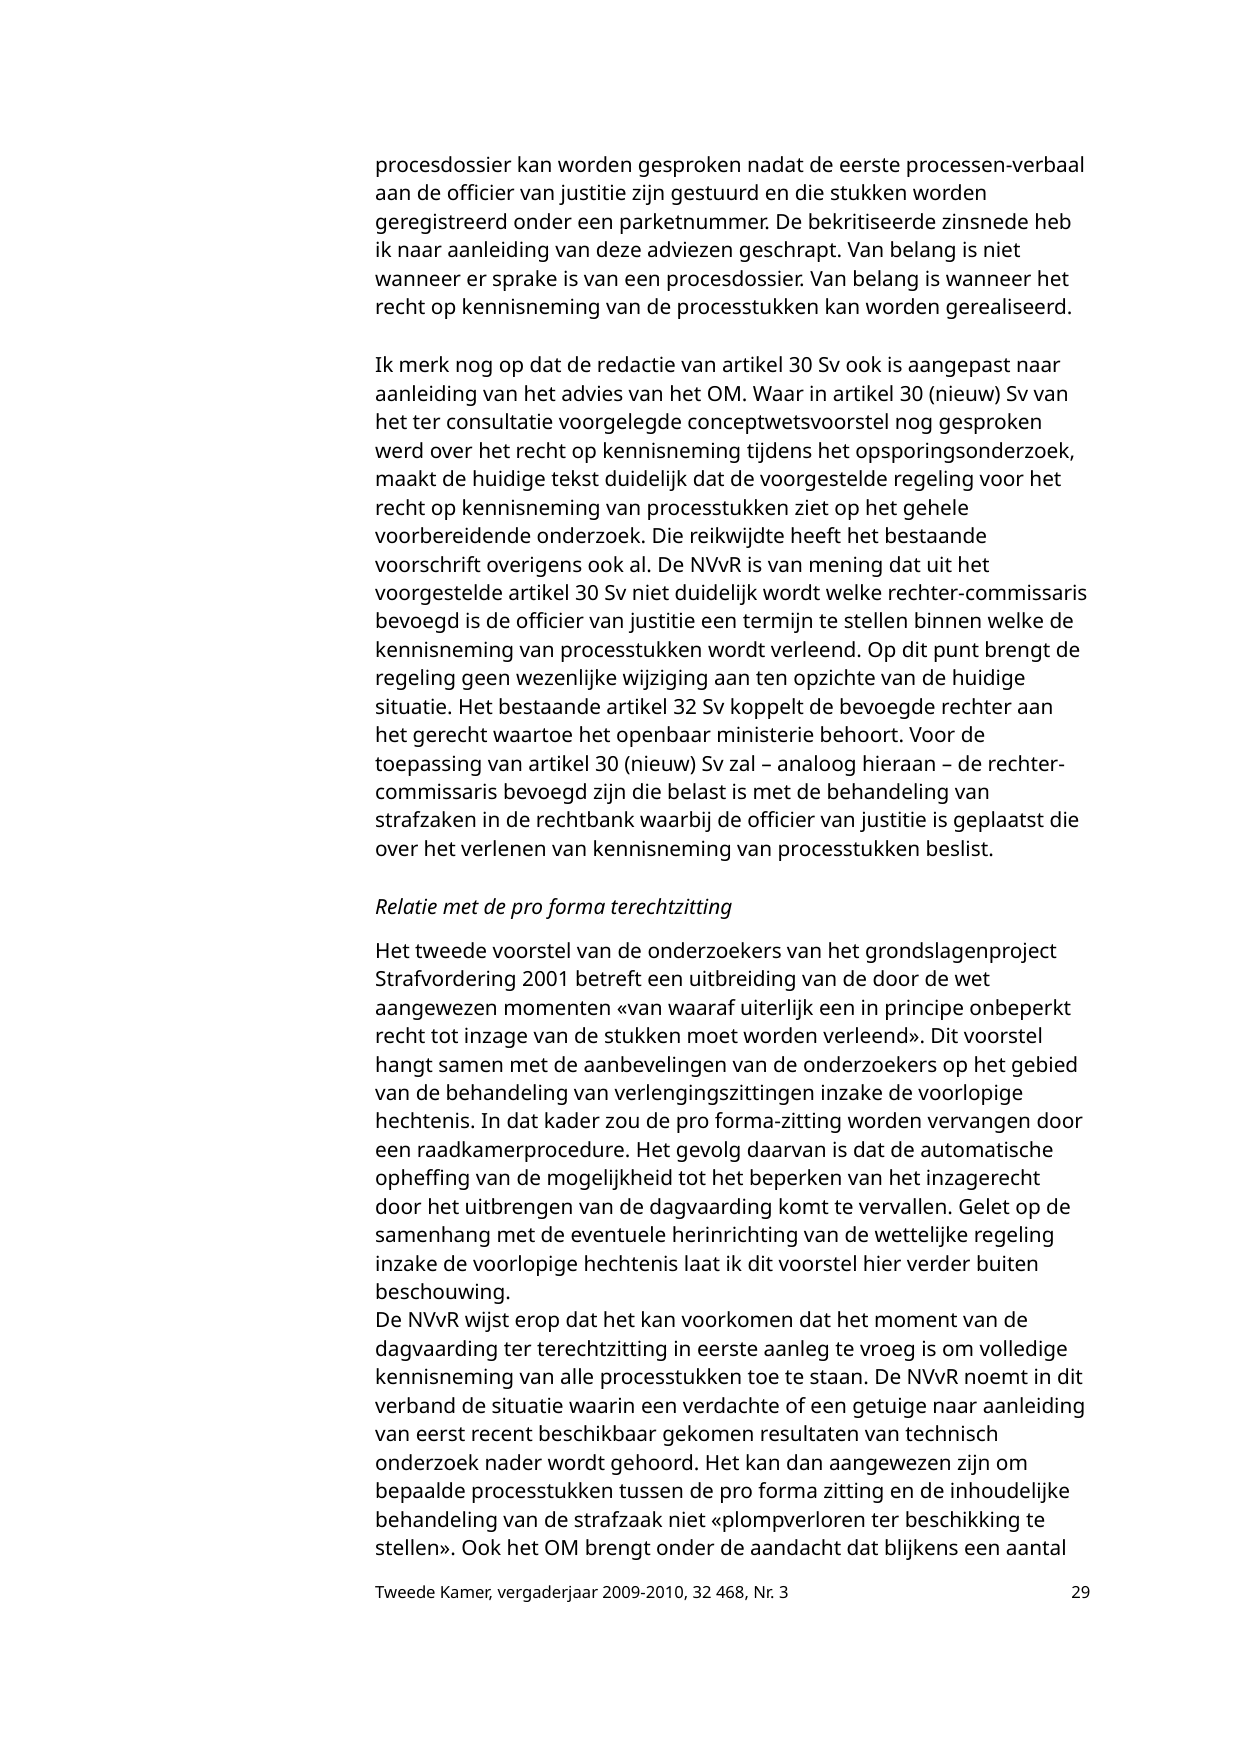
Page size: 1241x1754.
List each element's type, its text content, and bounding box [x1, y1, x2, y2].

text procesdossier kan worden gesproken nadat de eerste processen-verbaal aan de officier van justitie zijn gestuurd en die stukken worden geregistreerd onder een parketnummer. De bekritiseerde zinsnede heb ik naar aanleiding van deze adviezen geschrapt. Van belang is niet wanneer er sprake is van een procesdossier. Van belang is wanneer het recht op kennisneming van de processtukken kan worden gerealiseerd. [375, 150, 1090, 321]
text Ik merk nog op dat de redactie van artikel 30 Sv ook is aangepast naar aanleiding van het advies van het OM. Waar in artikel 30 (nieuw) Sv van het ter consultatie voorgelegde conceptwetsvoorstel nog gesproken werd over het recht op kennisneming tijdens het opsporingsonderzoek, maakt de huidige tekst duidelijk dat de voorgestelde regeling voor het recht op kennisneming van processtukken ziet op het gehele voorbereidende onderzoek. Die reikwijdte heeft het bestaande voorschrift overigens ook al. De NVvR is van mening dat uit het voorgestelde artikel 30 Sv niet duidelijk wordt welke rechter-commissaris bevoegd is de officier van justitie een termijn te stellen binnen welke de kennisneming van processtukken wordt verleend. Op dit punt brengt de regeling geen wezenlijke wijziging aan ten opzichte van de huidige situatie. Het bestaande artikel 32 Sv koppelt de bevoegde rechter aan het gerecht waartoe het openbaar ministerie behoort. Voor de toepassing van artikel 30 (nieuw) Sv zal – analoog hieraan – de rechter-commissaris bevoegd zijn die belast is met de behandeling van strafzaken in de rechtbank waarbij de officier van justitie is geplaatst die over het verlenen van kennisneming van processtukken beslist. [375, 351, 1090, 862]
text Relatie met de pro forma terechtzitting [375, 892, 1090, 921]
text Het tweede voorstel van de onderzoekers van het grondslagenproject Strafvordering 2001 betreft een uitbreiding van de door de wet aangewezen momenten «van waaraf uiterlijk een in principe onbeperkt recht tot inzage van de stukken moet worden verleend». Dit voorstel hangt samen met de aanbevelingen van de onderzoekers op het gebied van de behandeling van verlengingszittingen inzake de voorlopige hechtenis. In dat kader zou de pro forma-zitting worden vervangen door een raadkamerprocedure. Het gevolg daarvan is dat de automatische opheffing van de mogelijkheid tot het beperken van het inzagerecht door het uitbrengen van de dagvaarding komt te vervallen. Gelet op de samenhang met de eventuele herinrichting van de wettelijke regeling inzake de voorlopige hechtenis laat ik dit voorstel hier verder buiten beschouwing. [375, 936, 1090, 1306]
text De NVvR wijst erop dat het kan voorkomen dat het moment van de dagvaarding ter terechtzitting in eerste aanleg te vroeg is om volledige kennisneming van alle processtukken toe te staan. De NVvR noemt in dit verband de situatie waarin een verdachte of een getuige naar aanleiding van eerst recent beschikbaar gekomen resultaten van technisch onderzoek nader wordt gehoord. Het kan dan aangewezen zijn om bepaalde processtukken tussen de pro forma zitting en de inhoudelijke behandeling van de strafzaak niet «plompverloren ter beschikking te stellen». Ook het OM brengt onder de aandacht dat blijkens een aantal [375, 1306, 1090, 1562]
